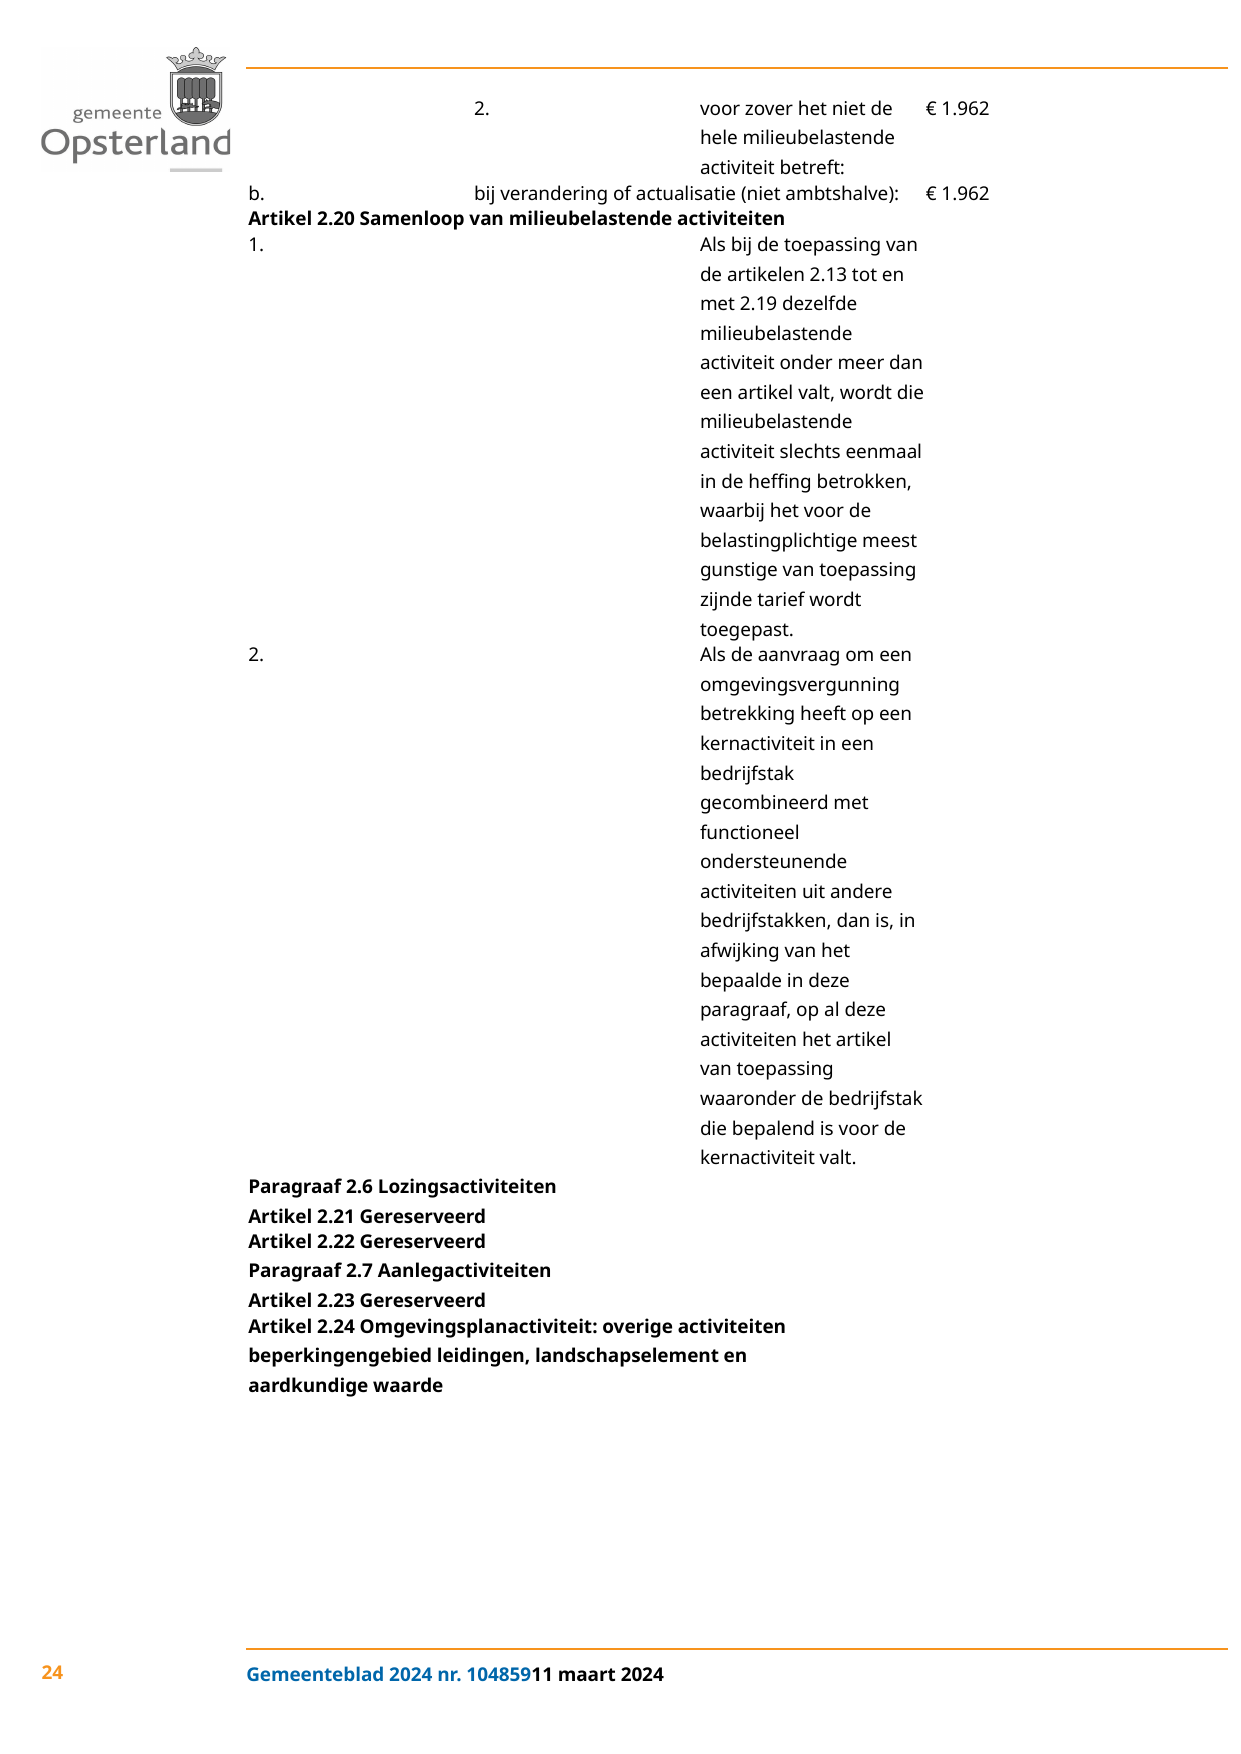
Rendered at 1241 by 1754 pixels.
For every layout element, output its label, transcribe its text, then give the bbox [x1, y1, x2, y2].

table_cell 1. [248, 231, 700, 641]
table_cell Artikel 2.22 Gereserveerd [248, 1229, 700, 1254]
table_cell bij verandering of actualisatie (niet ambtshalve): [474, 180, 926, 205]
table_cell Als de aanvraag om een omgevingsvergunning betrekking heeft op een kernactiviteit in een bedrijfstak gecombineerd met functioneel ondersteunende activiteiten uit andere bedrijfstakken, dan is, in afwijking van het bepaalde in deze paragraaf, op al deze activiteiten het artikel van toepassing waaronder de bedrijfstak die bepalend is voor de kernactiviteit valt. [700, 641, 926, 1170]
table_header Artikel 2.21 Gereserveerd [248, 1203, 700, 1229]
table_cell 2. [474, 95, 700, 180]
table_cell € 1.962 [926, 95, 1152, 180]
table_cell b. [248, 180, 474, 205]
picture [41, 47, 231, 172]
table_header [700, 1203, 1152, 1229]
table_cell Als bij de toepassing van de artikelen 2.13 tot en met 2.19 dezelfde milieubelastende activiteit onder meer dan een artikel valt, wordt die milieubelastende activiteit slechts eenmaal in de heffing betrokken, waarbij het voor de belastingplichtige meest gunstige van toepassing zijnde tarief wordt toegepast. [700, 231, 926, 641]
table_cell Artikel 2.20 Samenloop van milieubelastende activiteiten [248, 205, 926, 231]
table_cell [248, 95, 474, 180]
table_header Artikel 2.23 Gereserveerd [248, 1288, 850, 1313]
table_cell [926, 641, 1152, 1170]
table_cell [700, 1229, 1152, 1254]
table_cell Artikel 2.24 Omgevingsplanactiviteit: overige activiteiten beperkingengebied leidingen, landschapselement en aardkundige waarde [248, 1313, 850, 1398]
table_cell 2. [248, 641, 700, 1170]
table_cell [850, 1313, 1152, 1398]
table_cell voor zover het niet de hele milieubelastende activiteit betreft: [700, 95, 926, 180]
table_cell [926, 231, 1152, 641]
table_cell € 1.962 [926, 180, 1152, 205]
table_cell [926, 205, 1152, 231]
text Paragraaf 2.6 Lozingsactiviteiten [248, 1173, 1152, 1199]
table_header [850, 1288, 1152, 1313]
text Paragraaf 2.7 Aanlegactiviteiten [248, 1258, 1152, 1283]
